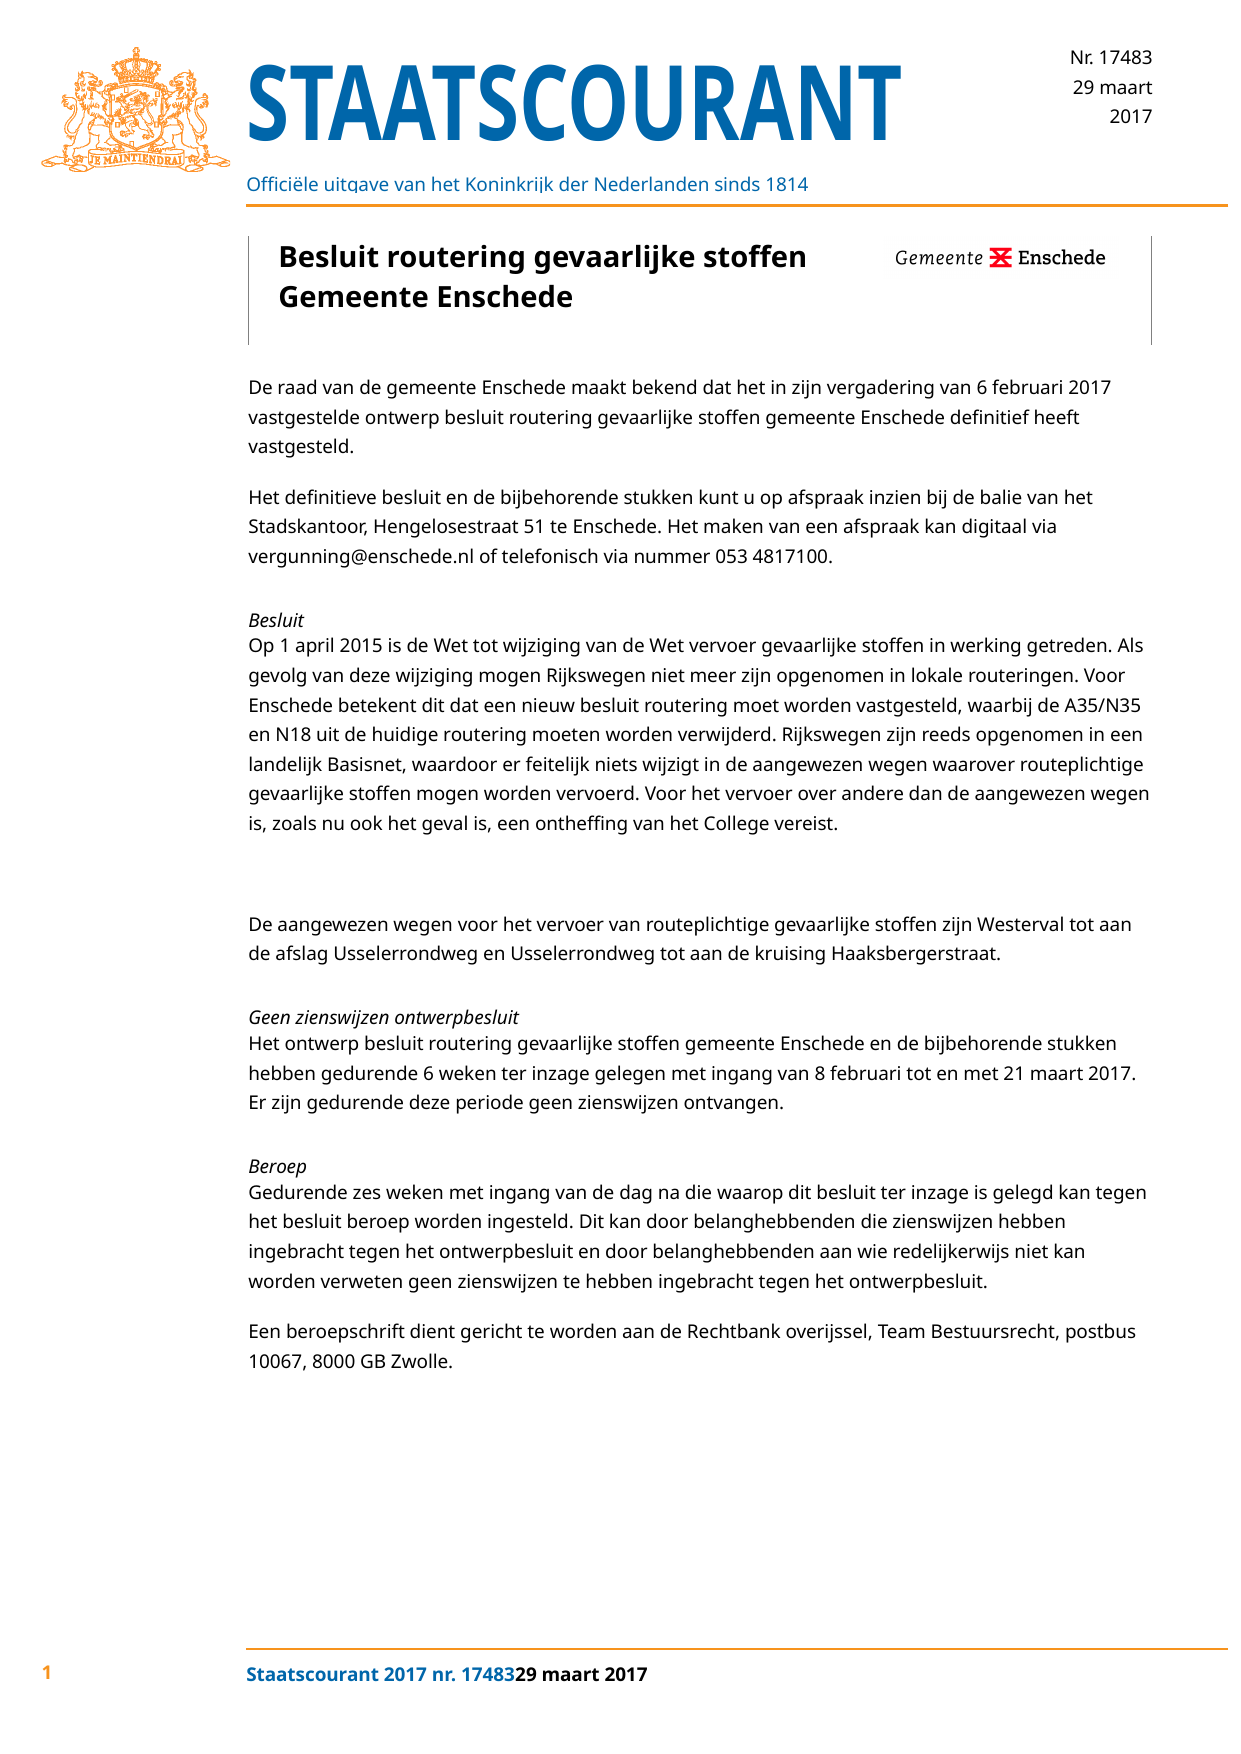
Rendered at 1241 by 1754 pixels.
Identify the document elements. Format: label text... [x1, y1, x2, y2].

text Het definitieve besluit en de bijbehorende stukken kunt u op afspraak inzien bij de balie van het Stadskantoor, Hengelosestraat 51 te Enschede. Het maken van een afspraak kan digitaal via vergunning@enschede.nl of telefonisch via nummer 053 4817100. [248, 484, 1152, 569]
text De raad van de gemeente Enschede maakt bekend dat het in zijn vergadering van 6 februari 2017 vastgestelde ontwerp besluit routering gevaarlijke stoffen gemeente Enschede definitief heeft vastgesteld. [248, 374, 1152, 459]
text Het ontwerp besluit routering gevaarlijke stoffen gemeente Enschede en de bijbehorende stukken hebben gedurende 6 weken ter inzage gelegen met ingang van 8 februari tot en met 21 maart 2017. Er zijn gedurende deze periode geen zienswijzen ontvangen. [248, 1030, 1152, 1115]
text Gedurende zes weken met ingang van de dag na die waarop dit besluit ter inzage is gelegd kan tegen het besluit beroep worden ingesteld. Dit kan door belanghebbenden die zienswijzen hebben ingebracht tegen het ontwerpbesluit en door belanghebbenden aan wie redelijkerwijs niet kan worden verweten geen zienswijzen te hebben ingebracht tegen het ontwerpbesluit. [248, 1179, 1152, 1294]
text Een beroepschrift dient gericht te worden aan de Rechtbank overijssel, Team Bestuursrecht, postbus 10067, 8000 GB Zwolle. [248, 1318, 1152, 1374]
text Beroep [248, 1153, 1152, 1179]
picture [41, 47, 231, 172]
table_header [850, 236, 1151, 345]
table_header Besluit routering gevaarlijke stoffen Gemeente Enschede [249, 236, 850, 345]
picture [882, 236, 1119, 279]
text Op 1 april 2015 is de Wet tot wijziging van de Wet vervoer gevaarlijke stoffen in werking getreden. Als gevolg van deze wijziging mogen Rijkswegen niet meer zijn opgenomen in lokale routeringen. Voor Enschede betekent dit dat een nieuw besluit routering moet worden vastgesteld, waarbij de A35/N35 en N18 uit de huidige routering moeten worden verwijderd. Rijkswegen zijn reeds opgenomen in een landelijk Basisnet, waardoor er feitelijk niets wijzigt in de aangewezen wegen waarover routeplichtige gevaarlijke stoffen mogen worden vervoerd. Voor het vervoer over andere dan de aangewezen wegen is, zoals nu ook het geval is, een ontheffing van het College vereist. [248, 633, 1152, 836]
text Geen zienswijzen ontwerpbesluit [248, 1004, 1152, 1030]
text De aangewezen wegen voor het vervoer van routeplichtige gevaarlijke stoffen zijn Westerval tot aan de afslag Usselerrondweg en Usselerrondweg tot aan de kruising Haaksbergerstraat. [248, 911, 1152, 966]
text Besluit [248, 607, 1152, 633]
